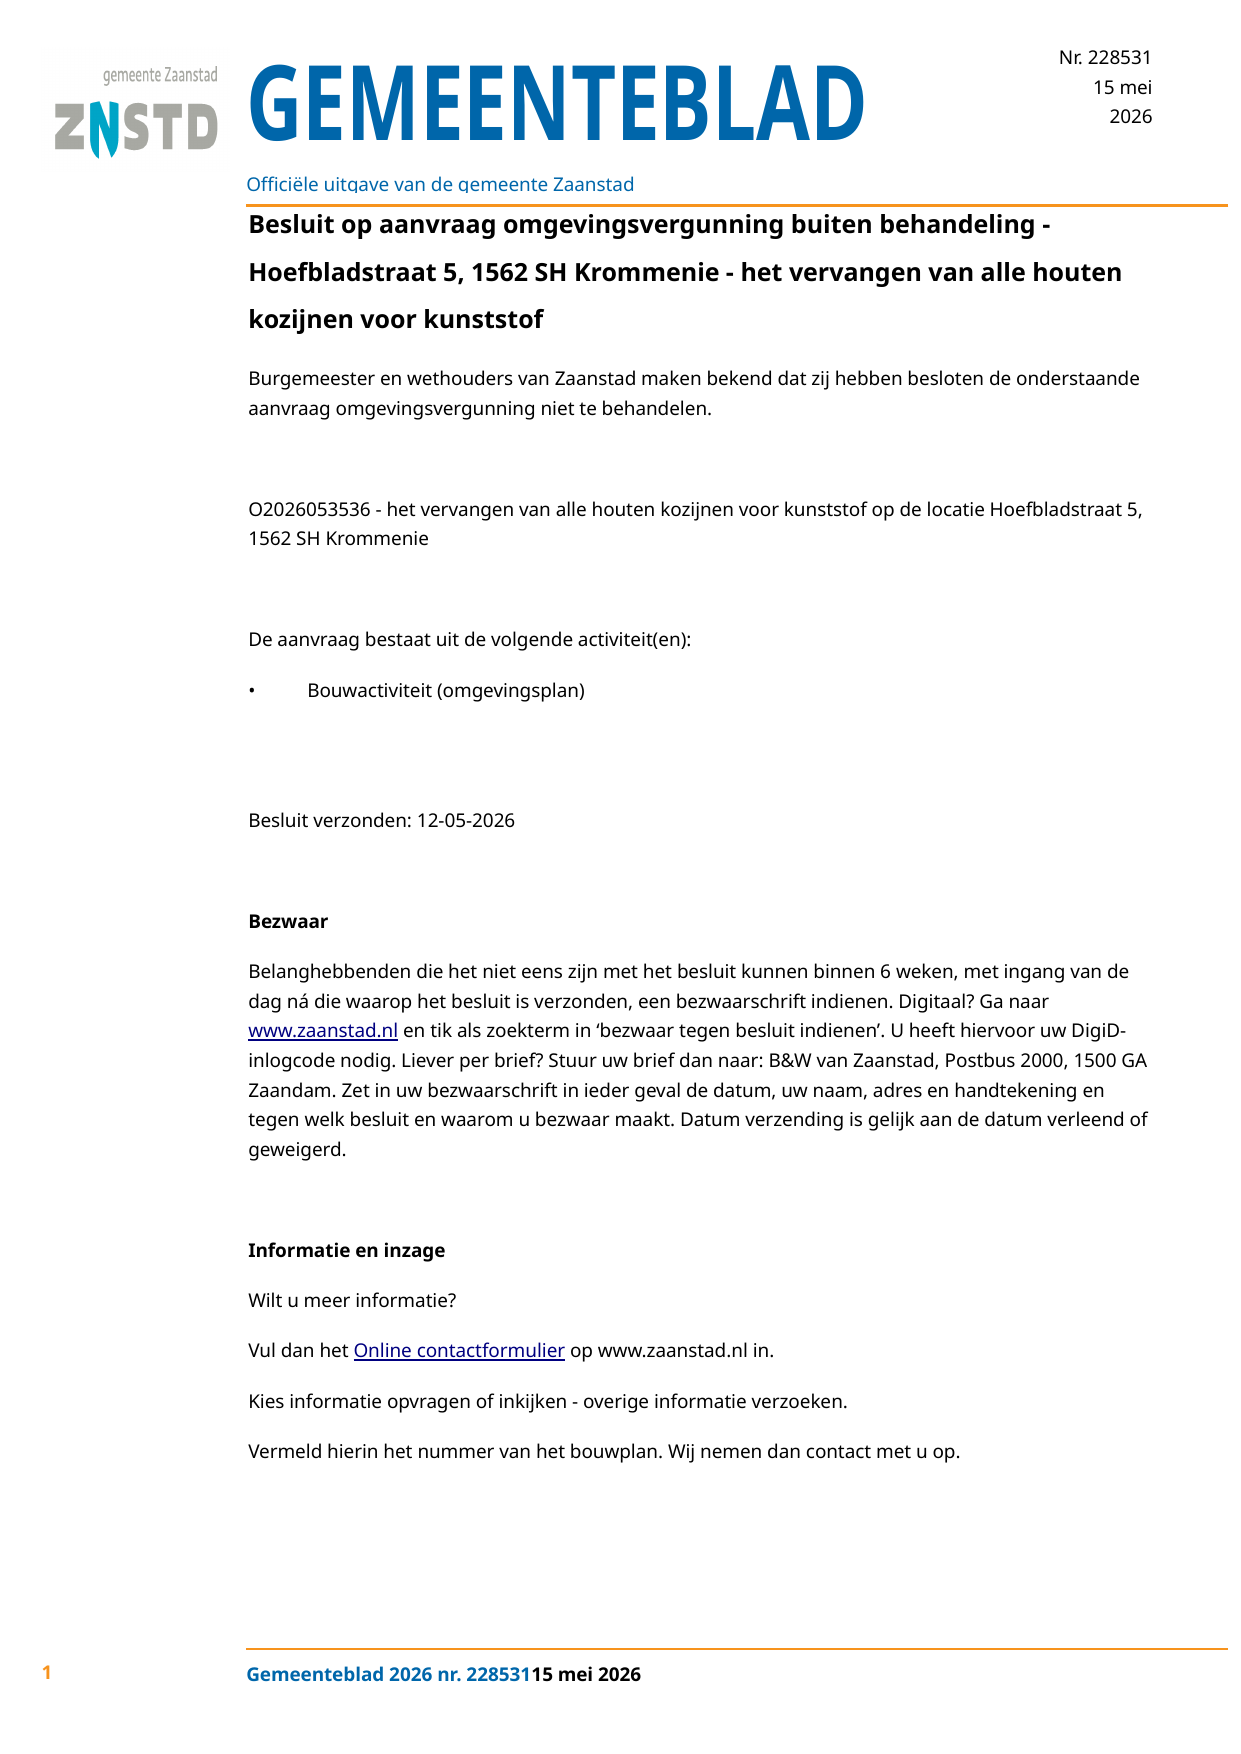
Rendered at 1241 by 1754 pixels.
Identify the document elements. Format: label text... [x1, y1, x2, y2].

text Kies informatie opvragen of inkijken - overige informatie verzoeken. [248, 1388, 1152, 1414]
text Vermeld hierin het nummer van het bouwplan. Wij nemen dan contact met u op. [248, 1438, 1152, 1464]
text Wilt u meer informatie? [248, 1287, 1152, 1313]
text O2026053536 - het vervangen van alle houten kozijnen voor kunststof op de locatie Hoefbladstraat 5, 1562 SH Krommenie [248, 496, 1152, 551]
text Besluit verzonden: 12-05-2026 [248, 807, 1152, 833]
picture [41, 47, 231, 172]
text Belanghebbenden die het niet eens zijn met het besluit kunnen binnen 6 weken, met ingang van de dag ná die waarop het besluit is verzonden, een bezwaarschrift indienen. Digitaal? Ga naar www.zaanstad.nl en tik als zoekterm in ‘bezwaar tegen besluit indienen’. U heeft hiervoor uw DigiD-inlogcode nodig. Liever per brief? Stuur uw brief dan naar: B&W van Zaanstad, Postbus 2000, 1500 GA Zaandam. Zet in uw bezwaarschrift in ieder geval de datum, uw naam, adres en handtekening en tegen welk besluit en waarom u bezwaar maakt. Datum verzending is gelijk aan de datum verleend of geweigerd. [248, 958, 1152, 1162]
text Besluit op aanvraag omgevingsvergunning buiten behandeling - Hoefbladstraat 5, 1562 SH Krommenie - het vervangen van alle houten kozijnen voor kunststof [248, 207, 1152, 336]
list Bouwactiviteit (omgevingsplan) [248, 677, 1152, 702]
text Bezwaar [248, 908, 1152, 934]
text Informatie en inzage [248, 1237, 1152, 1262]
text Vul dan het Online contactformulier op www.zaanstad.nl in. [248, 1338, 1152, 1363]
text De aanvraag bestaat uit de volgende activiteit(en): [248, 626, 1152, 652]
text Burgemeester en wethouders van Zaanstad maken bekend dat zij hebben besloten de onderstaande aanvraag omgevingsvergunning niet te behandelen. [248, 366, 1152, 421]
